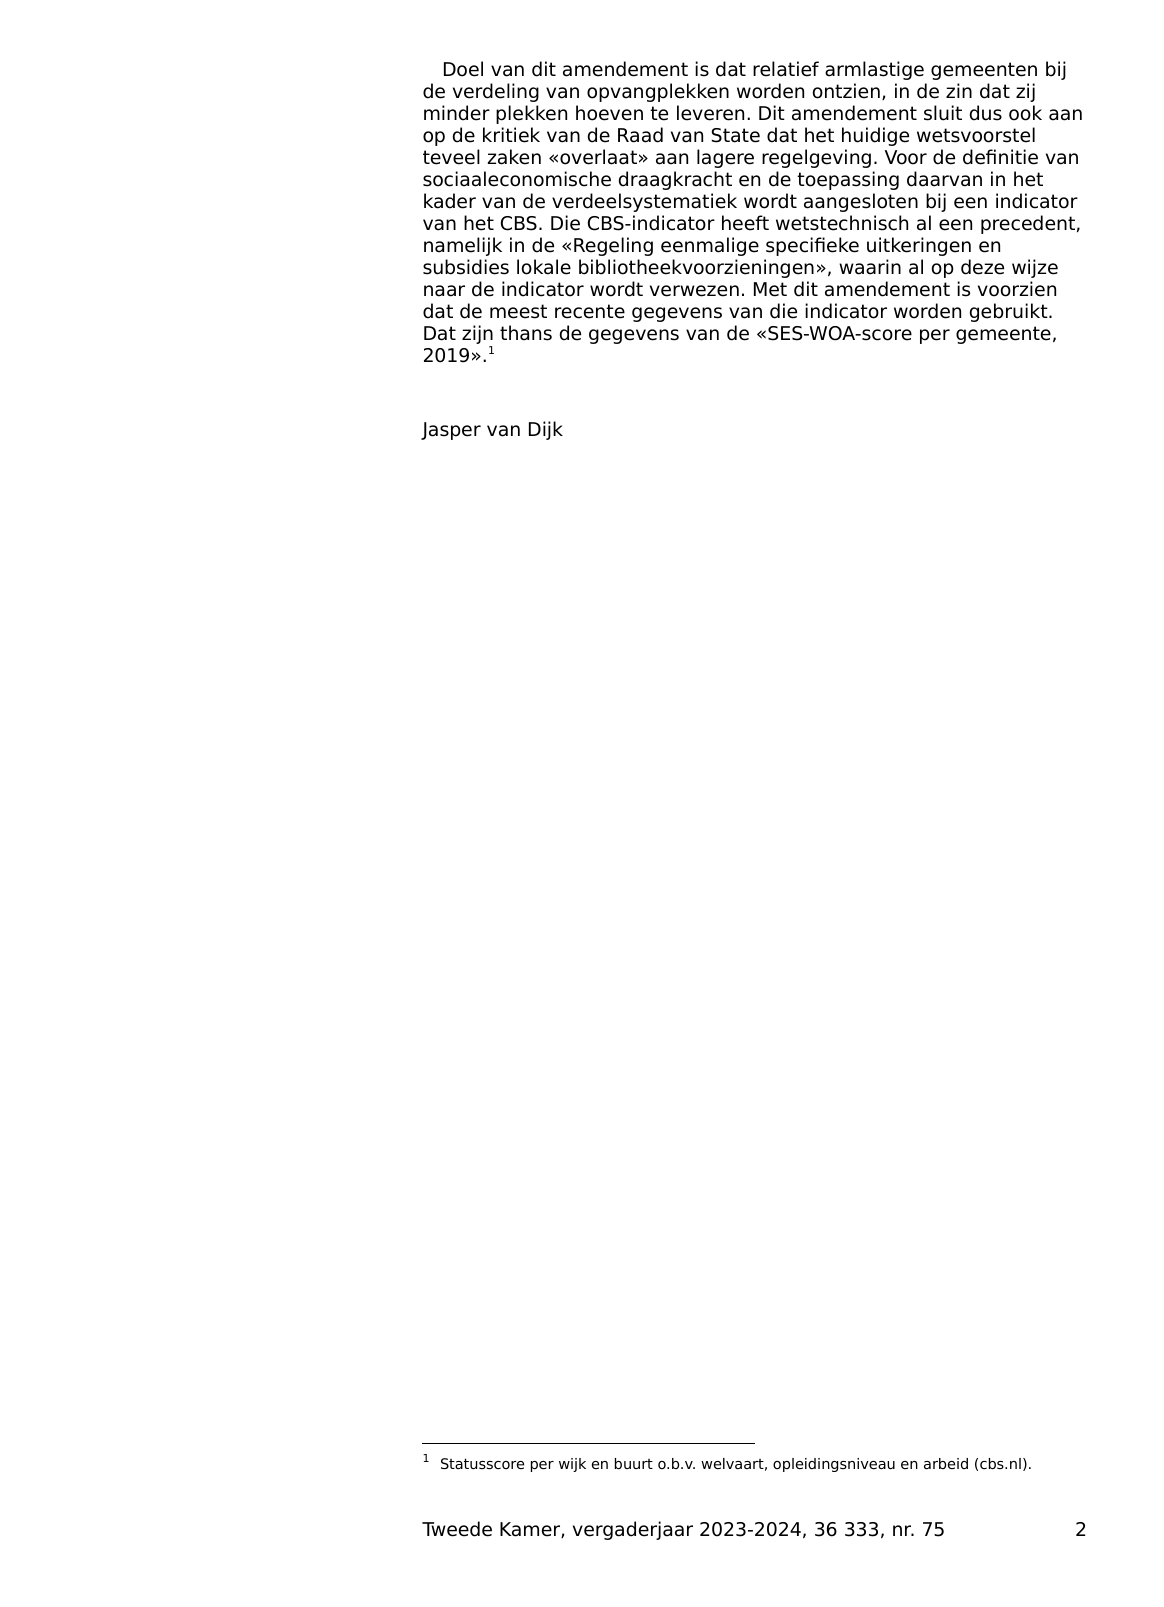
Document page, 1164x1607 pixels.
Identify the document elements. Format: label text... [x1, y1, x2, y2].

text Doel van dit amendement is dat relatief armlastige gemeenten bij de verdeling van opvangplekken worden ontzien, in de zin dat zij minder plekken hoeven te leveren. Dit amendement sluit dus ook aan op de kritiek van de Raad van State dat het huidige wetsvoorstel teveel zaken «overlaat» aan lagere regelgeving. Voor de definitie van sociaaleconomische draagkracht en de toepassing daarvan in het kader van de verdeelsystematiek wordt aangesloten bij een indicator van het CBS. Die CBS-indicator heeft wetstechnisch al een precedent, namelijk in de «Regeling eenmalige specifieke uitkeringen en subsidies lokale bibliotheekvoorzieningen», waarin al op deze wijze naar de indicator wordt verwezen. Met dit amendement is voorzien dat de meest recente gegevens van die indicator worden gebruikt. Dat zijn thans de gegevens van de «SES-WOA-score per gemeente, 2019». [422, 59, 1087, 367]
text Statusscore per wijk en buurt o.b.v. welvaart, opleidingsniveau en arbeid (cbs.nl). [422, 1452, 1087, 1474]
text Jasper van Dijk [422, 397, 1087, 441]
